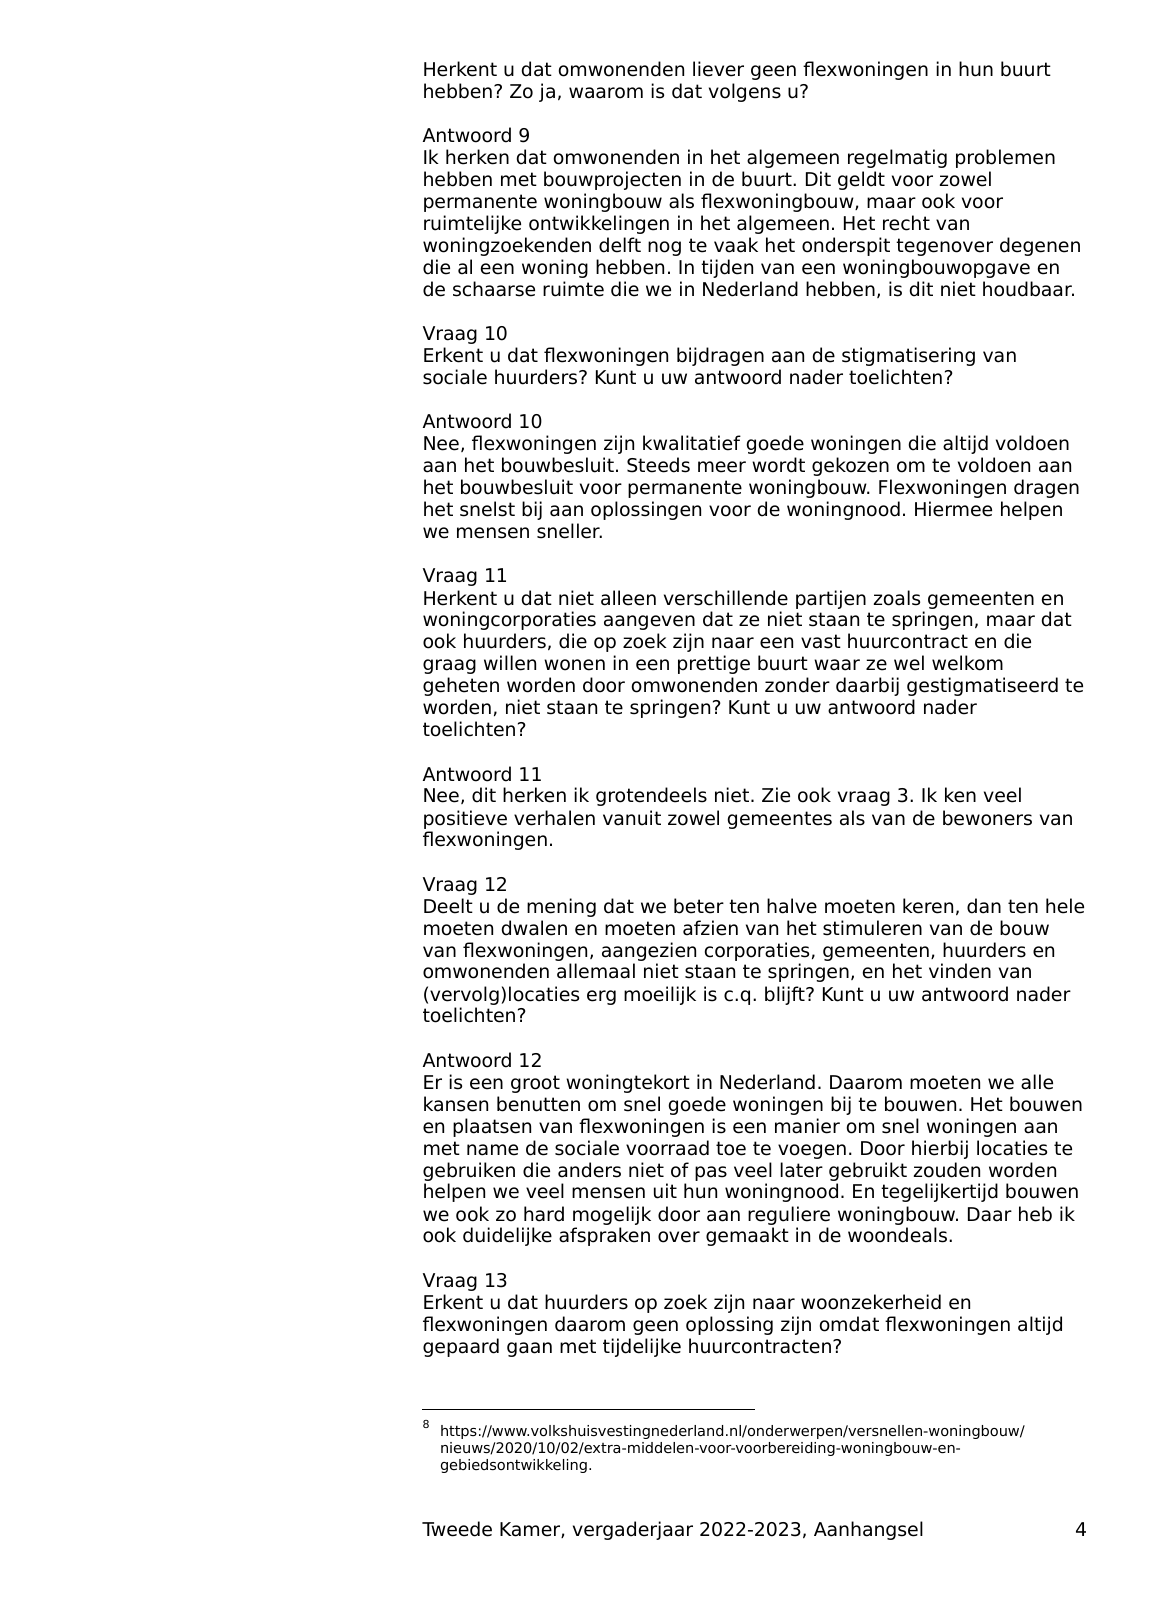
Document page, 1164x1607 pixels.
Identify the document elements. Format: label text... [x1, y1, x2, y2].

text Herkent u dat niet alleen verschillende partijen zoals gemeenten en woningcorporaties aangeven dat ze niet staan te springen, maar dat ook huurders, die op zoek zijn naar een vast huurcontract en die graag willen wonen in een prettige buurt waar ze wel welkom geheten worden door omwonenden zonder daarbij gestigmatiseerd te worden, niet staan te springen? Kunt u uw antwoord nader toelichten? [422, 587, 1087, 741]
text Antwoord 10 [422, 411, 1087, 433]
text Nee, dit herken ik grotendeels niet. Zie ook vraag 3. Ik ken veel positieve verhalen vanuit zowel gemeentes als van de bewoners van flexwoningen. [422, 785, 1087, 851]
text Er is een groot woningtekort in Nederland. Daarom moeten we alle kansen benutten om snel goede woningen bij te bouwen. Het bouwen en plaatsen van flexwoningen is een manier om snel woningen aan met name de sociale voorraad toe te voegen. Door hierbij locaties te gebruiken die anders niet of pas veel later gebruikt zouden worden helpen we veel mensen uit hun woningnood. En tegelijkertijd bouwen we ook zo hard mogelijk door aan reguliere woningbouw. Daar heb ik ook duidelijke afspraken over gemaakt in de woondeals. [422, 1072, 1087, 1247]
text Antwoord 9 [422, 125, 1087, 147]
text Nee, flexwoningen zijn kwalitatief goede woningen die altijd voldoen aan het bouwbesluit. Steeds meer wordt gekozen om te voldoen aan het bouwbesluit voor permanente woningbouw. Flexwoningen dragen het snelst bij aan oplossingen voor de woningnood. Hiermee helpen we mensen sneller. [422, 433, 1087, 543]
text https://www.volkshuisvestingnederland.nl/onderwerpen/versnellen-woningbouw/nieuws/2020/10/02/extra-middelen-voor-voorbereiding-woningbouw-en-gebiedsontwikkeling. [422, 1418, 1087, 1474]
text Antwoord 12 [422, 1049, 1087, 1072]
text Deelt u de mening dat we beter ten halve moeten keren, dan ten hele moeten dwalen en moeten afzien van het stimuleren van de bouw van flexwoningen, aangezien corporaties, gemeenten, huurders en omwonenden allemaal niet staan te springen, en het vinden van (vervolg)locaties erg moeilijk is c.q. blijft? Kunt u uw antwoord nader toelichten? [422, 896, 1087, 1027]
text Herkent u dat omwonenden liever geen flexwoningen in hun buurt hebben? Zo ja, waarom is dat volgens u? [422, 59, 1087, 103]
text Antwoord 11 [422, 763, 1087, 785]
text Ik herken dat omwonenden in het algemeen regelmatig problemen hebben met bouwprojecten in de buurt. Dit geldt voor zowel permanente woningbouw als flexwoningbouw, maar ook voor ruimtelijke ontwikkelingen in het algemeen. Het recht van woningzoekenden delft nog te vaak het onderspit tegenover degenen die al een woning hebben. In tijden van een woningbouwopgave en de schaarse ruimte die we in Nederland hebben, is dit niet houdbaar. [422, 147, 1087, 301]
text Erkent u dat huurders op zoek zijn naar woonzekerheid en flexwoningen daarom geen oplossing zijn omdat flexwoningen altijd gepaard gaan met tijdelijke huurcontracten? [422, 1292, 1087, 1357]
text Vraag 12 [422, 873, 1087, 896]
text Vraag 10 [422, 323, 1087, 345]
text Vraag 11 [422, 565, 1087, 587]
text Erkent u dat flexwoningen bijdragen aan de stigmatisering van sociale huurders? Kunt u uw antwoord nader toelichten? [422, 345, 1087, 389]
text Vraag 13 [422, 1269, 1087, 1292]
